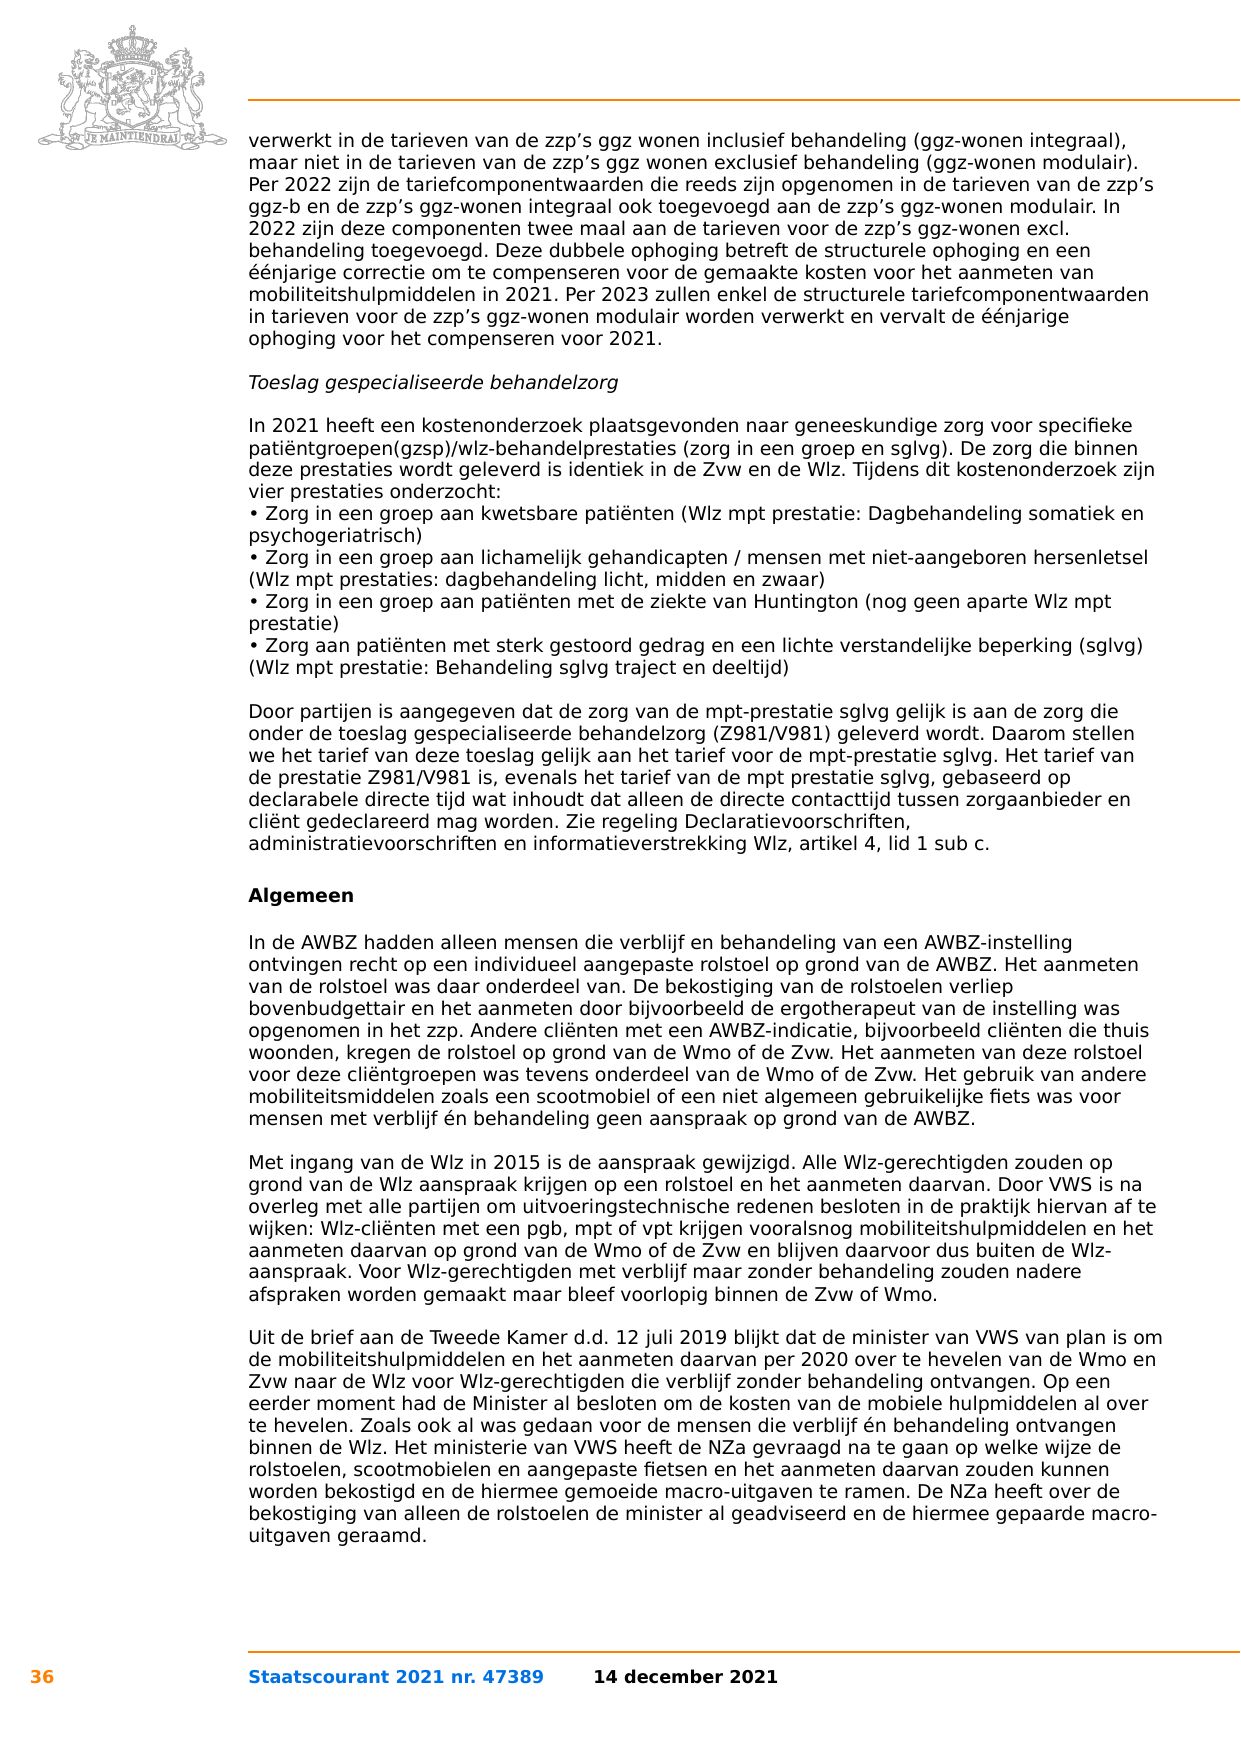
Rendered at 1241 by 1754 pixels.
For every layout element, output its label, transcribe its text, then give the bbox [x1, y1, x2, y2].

subtitle Toeslag gespecialiseerde behandelzorg [248, 372, 1163, 393]
text • Zorg in een groep aan kwetsbare patiënten (Wlz mpt prestatie: Dagbehandeling somatiek en psychogeriatrisch) [248, 503, 1163, 547]
text • Zorg in een groep aan lichamelijk gehandicapten / mensen met niet-aangeboren hersenletsel (Wlz mpt prestaties: dagbehandeling licht, midden en zwaar) [248, 547, 1163, 591]
text In 2021 heeft een kostenonderzoek plaatsgevonden naar geneeskundige zorg voor specifieke patiëntgroepen(gzsp)/wlz-behandelprestaties (zorg in een groep en sglvg). De zorg die binnen deze prestaties wordt geleverd is identiek in de Zvw en de Wlz. Tijdens dit kostenonderzoek zijn vier prestaties onderzocht: [248, 415, 1163, 503]
text verwerkt in de tarieven van de zzp’s ggz wonen inclusief behandeling (ggz-wonen integraal), maar niet in de tarieven van de zzp’s ggz wonen exclusief behandeling (ggz-wonen modulair). Per 2022 zijn de tariefcomponentwaarden die reeds zijn opgenomen in de tarieven van de zzp’s ggz-b en de zzp’s ggz-wonen integraal ook toegevoegd aan de zzp’s ggz-wonen modulair. In 2022 zijn deze componenten twee maal aan de tarieven voor de zzp’s ggz-wonen excl. behandeling toegevoegd. Deze dubbele ophoging betreft de structurele ophoging en een éénjarige correctie om te compenseren voor de gemaakte kosten voor het aanmeten van mobiliteitshulpmiddelen in 2021. Per 2023 zullen enkel de structurele tariefcomponentwaarden in tarieven voor de zzp’s ggz-wonen modulair worden verwerkt en vervalt de éénjarige ophoging voor het compenseren voor 2021. [248, 130, 1163, 350]
text Door partijen is aangegeven dat de zorg van de mpt-prestatie sglvg gelijk is aan de zorg die onder de toeslag gespecialiseerde behandelzorg (Z981/V981) geleverd wordt. Daarom stellen we het tarief van deze toeslag gelijk aan het tarief voor de mpt-prestatie sglvg. Het tarief van de prestatie Z981/V981 is, evenals het tarief van de mpt prestatie sglvg, gebaseerd op declarabele directe tijd wat inhoudt dat alleen de directe contacttijd tussen zorgaanbieder en cliënt gedeclareerd mag worden. Zie regeling Declaratievoorschriften, administratievoorschriften en informatieverstrekking Wlz, artikel 4, lid 1 sub c. [248, 701, 1163, 855]
text • Zorg aan patiënten met sterk gestoord gedrag en een lichte verstandelijke beperking (sglvg) (Wlz mpt prestatie: Behandeling sglvg traject en deeltijd) [248, 635, 1163, 679]
subtitle Algemeen [248, 885, 1163, 907]
text In de AWBZ hadden alleen mensen die verblijf en behandeling van een AWBZ-instelling ontvingen recht op een individueel aangepaste rolstoel op grond van de AWBZ. Het aanmeten van de rolstoel was daar onderdeel van. De bekostiging van de rolstoelen verliep bovenbudgettair en het aanmeten door bijvoorbeeld de ergotherapeut van de instelling was opgenomen in het zzp. Andere cliënten met een AWBZ-indicatie, bijvoorbeeld cliënten die thuis woonden, kregen de rolstoel op grond van de Wmo of de Zvw. Het aanmeten van deze rolstoel voor deze cliëntgroepen was tevens onderdeel van de Wmo of de Zvw. Het gebruik van andere mobiliteitsmiddelen zoals een scootmobiel of een niet algemeen gebruikelijke fiets was voor mensen met verblijf én behandeling geen aanspraak op grond van de AWBZ. [248, 932, 1163, 1130]
picture [38, 25, 227, 150]
text Uit de brief aan de Tweede Kamer d.d. 12 juli 2019 blijkt dat de minister van VWS van plan is om de mobiliteitshulpmiddelen en het aanmeten daarvan per 2020 over te hevelen van de Wmo en Zvw naar de Wlz voor Wlz-gerechtigden die verblijf zonder behandeling ontvangen. Op een eerder moment had de Minister al besloten om de kosten van de mobiele hulpmiddelen al over te hevelen. Zoals ook al was gedaan voor de mensen die verblijf én behandeling ontvangen binnen de Wlz. Het ministerie van VWS heeft de NZa gevraagd na te gaan op welke wijze de rolstoelen, scootmobielen en aangepaste fietsen en het aanmeten daarvan zouden kunnen worden bekostigd en de hiermee gemoeide macro-uitgaven te ramen. De NZa heeft over de bekostiging van alleen de rolstoelen de minister al geadviseerd en de hiermee gepaarde macro-uitgaven geraamd. [248, 1327, 1163, 1547]
text • Zorg in een groep aan patiënten met de ziekte van Huntington (nog geen aparte Wlz mpt prestatie) [248, 591, 1163, 635]
text Met ingang van de Wlz in 2015 is de aanspraak gewijzigd. Alle Wlz-gerechtigden zouden op grond van de Wlz aanspraak krijgen op een rolstoel en het aanmeten daarvan. Door VWS is na overleg met alle partijen om uitvoeringstechnische redenen besloten in de praktijk hiervan af te wijken: Wlz-cliënten met een pgb, mpt of vpt krijgen vooralsnog mobiliteitshulpmiddelen en het aanmeten daarvan op grond van de Wmo of de Zvw en blijven daarvoor dus buiten de Wlz-aanspraak. Voor Wlz-gerechtigden met verblijf maar zonder behandeling zouden nadere afspraken worden gemaakt maar bleef voorlopig binnen de Zvw of Wmo. [248, 1152, 1163, 1305]
